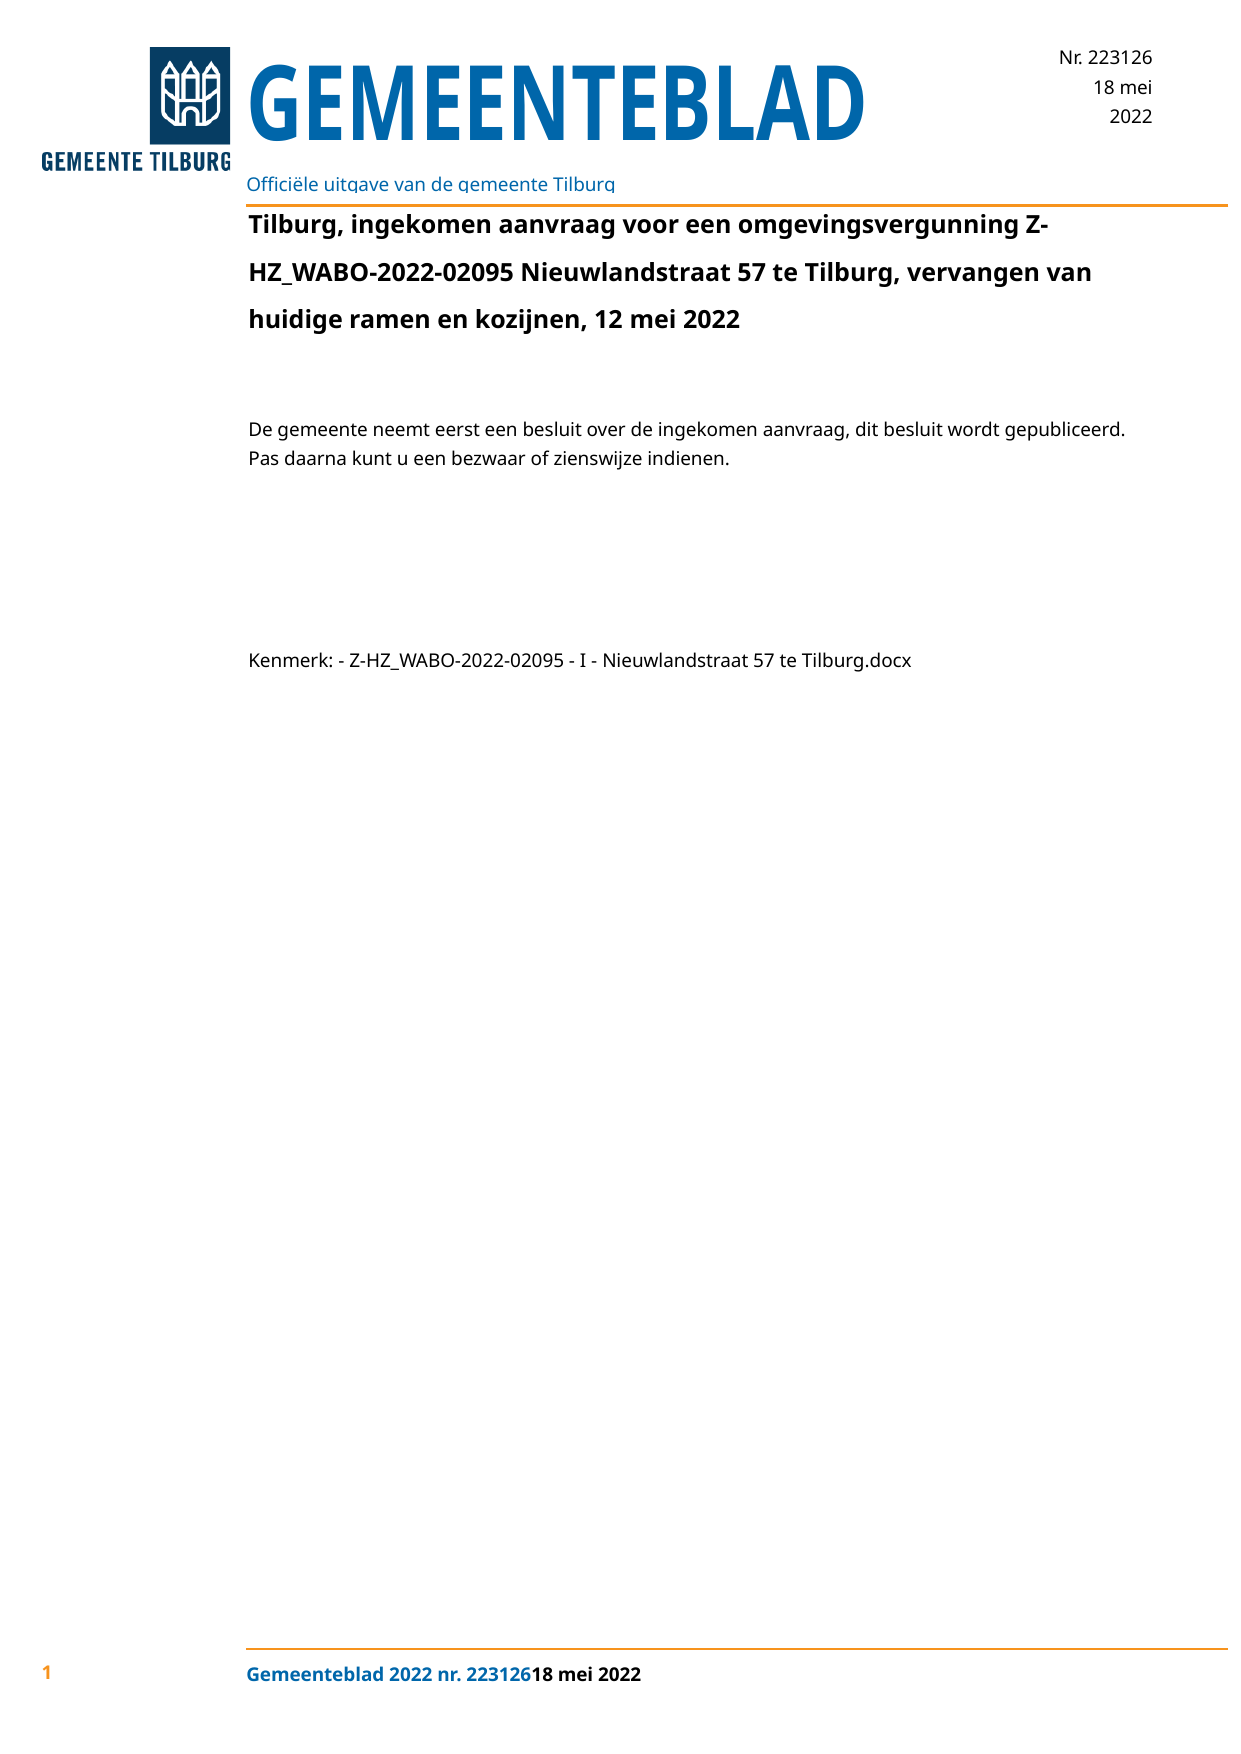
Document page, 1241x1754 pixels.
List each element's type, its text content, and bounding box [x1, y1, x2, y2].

text Kenmerk: - Z-HZ_WABO-2022-02095 - I - Nieuwlandstraat 57 te Tilburg.docx [248, 647, 1152, 673]
picture [41, 47, 231, 172]
text De gemeente neemt eerst een besluit over de ingekomen aanvraag, dit besluit wordt gepubliceerd. Pas daarna kunt u een bezwaar of zienswijze indienen. [248, 416, 1152, 471]
text Tilburg, ingekomen aanvraag voor een omgevingsvergunning Z-HZ_WABO-2022-02095 Nieuwlandstraat 57 te Tilburg, vervangen van huidige ramen en kozijnen, 12 mei 2022 [248, 207, 1152, 336]
